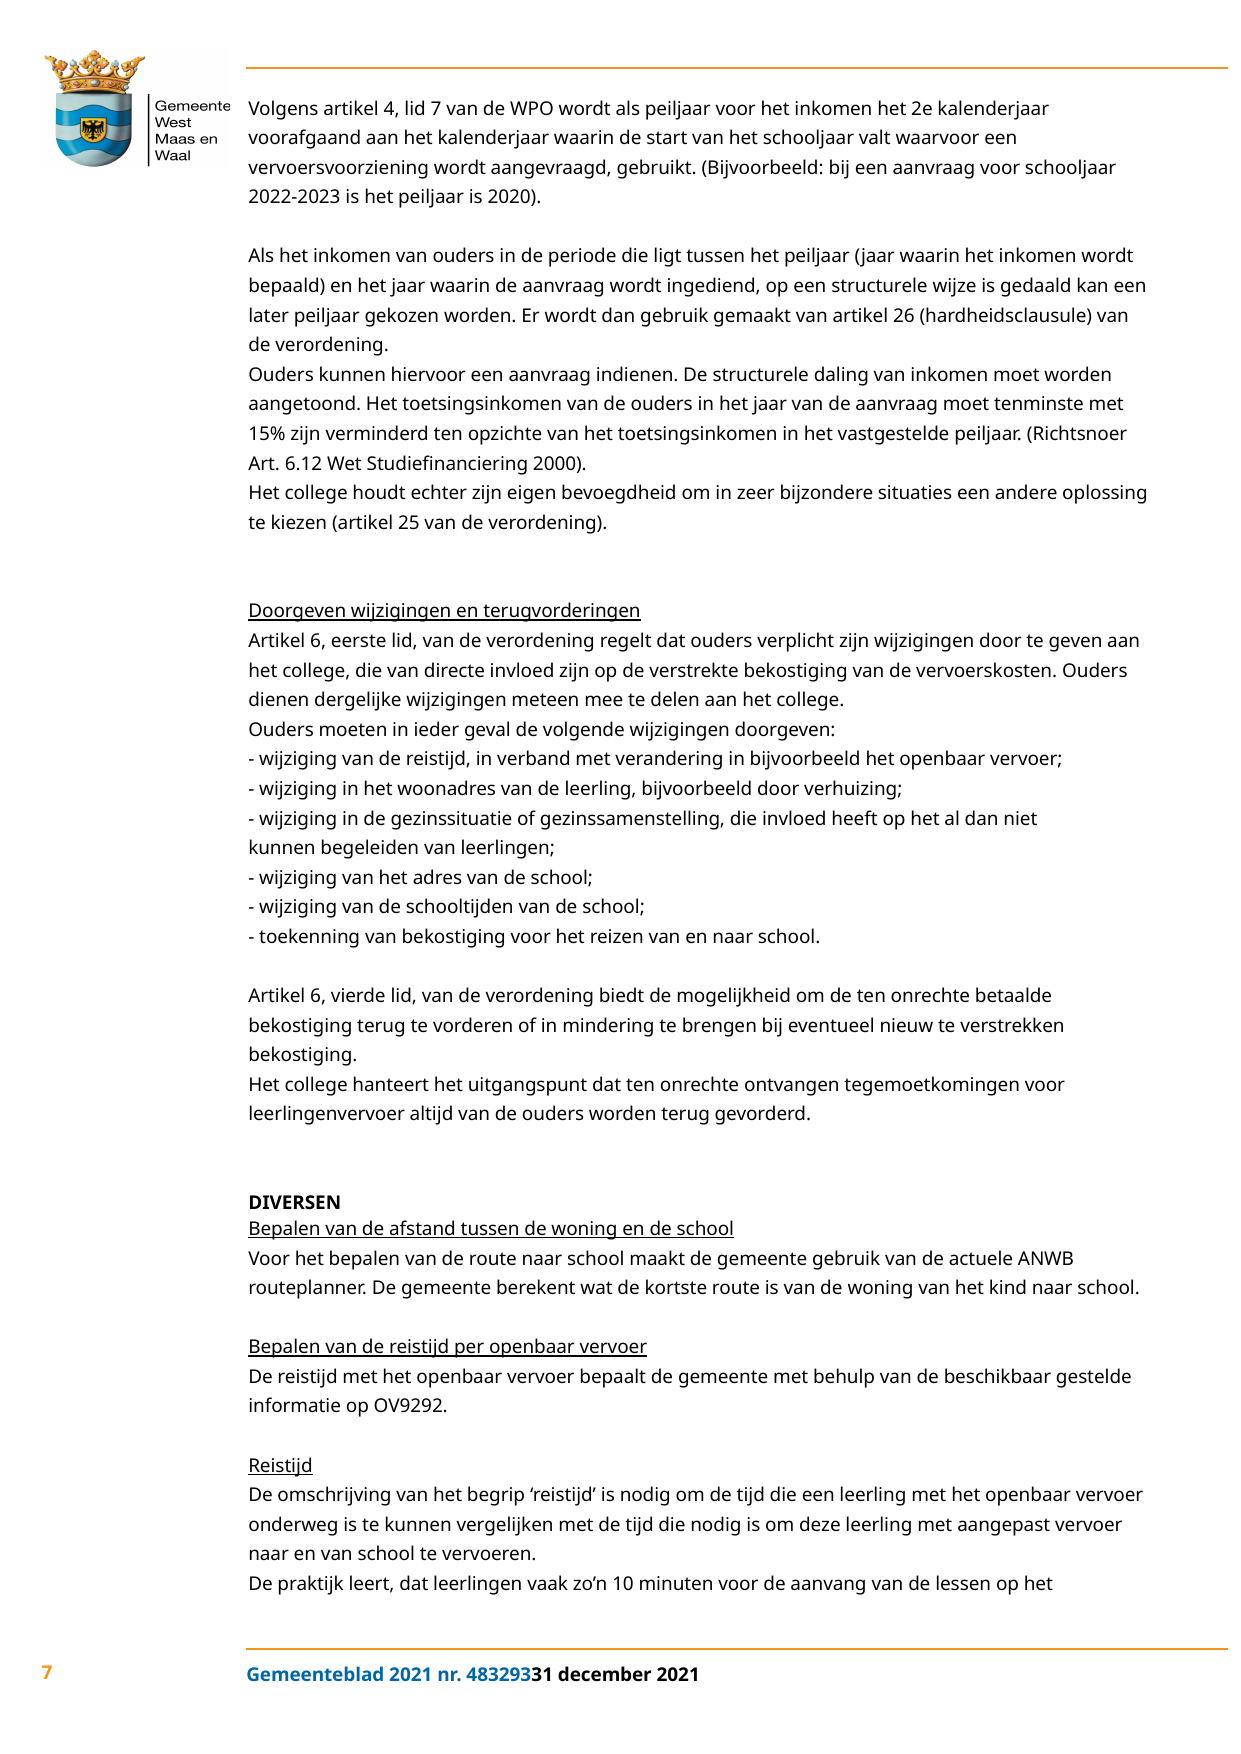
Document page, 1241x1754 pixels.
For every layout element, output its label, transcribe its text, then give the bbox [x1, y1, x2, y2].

text - toekenning van bekostiging voor het reizen van en naar school. [248, 923, 1152, 949]
text De omschrijving van het begrip ‘reistijd’ is nodig om de tijd die een leerling met het openbaar vervoer onderweg is te kunnen vergelijken met de tijd die nodig is om deze leerling met aangepast vervoer naar en van school te vervoeren. [248, 1481, 1152, 1566]
text DIVERSEN [248, 1189, 1152, 1215]
text Bepalen van de reistijd per openbaar vervoer [248, 1333, 1152, 1359]
text De praktijk leert, dat leerlingen vaak zo’n 10 minuten voor de aanvang van de lessen op het [248, 1570, 1152, 1596]
text Ouders kunnen hiervoor een aanvraag indienen. De structurele daling van inkomen moet worden aangetoond. Het toetsingsinkomen van de ouders in het jaar van de aanvraag moet tenminste met 15% zijn verminderd ten opzichte van het toetsingsinkomen in het vastgestelde peiljaar. (Richtsnoer Art. 6.12 Wet Studiefinanciering 2000). [248, 361, 1152, 476]
text Reistijd [248, 1452, 1152, 1477]
picture [41, 47, 231, 172]
text - wijziging van de reistijd, in verband met verandering in bijvoorbeeld het openbaar vervoer; [248, 746, 1152, 771]
text Volgens artikel 4, lid 7 van de WPO wordt als peiljaar voor het inkomen het 2e kalenderjaar voorafgaand aan het kalenderjaar waarin de start van het schooljaar valt waarvoor een vervoersvoorziening wordt aangevraagd, gebruikt. (Bijvoorbeeld: bij een aanvraag voor schooljaar 2022-2023 is het peiljaar is 2020). [248, 95, 1152, 209]
text Voor het bepalen van de route naar school maakt de gemeente gebruik van de actuele ANWB routeplanner. De gemeente berekent wat de kortste route is van de woning van het kind naar school. [248, 1245, 1152, 1300]
text Bepalen van de afstand tussen de woning en de school [248, 1215, 1152, 1241]
text - wijziging van de schooltijden van de school; [248, 893, 1152, 919]
text - wijziging van het adres van de school; [248, 864, 1152, 890]
text Artikel 6, eerste lid, van de verordening regelt dat ouders verplicht zijn wijzigingen door te geven aan het college, die van directe invloed zijn op de verstrekte bekostiging van de vervoerskosten. Ouders dienen dergelijke wijzigingen meteen mee te delen aan het college. [248, 627, 1152, 712]
text Artikel 6, vierde lid, van de verordening biedt de mogelijkheid om de ten onrechte betaalde bekostiging terug te vorderen of in mindering te brengen bij eventueel nieuw te verstrekken bekostiging. [248, 982, 1152, 1067]
text - wijziging in het woonadres van de leerling, bijvoorbeeld door verhuizing; [248, 775, 1152, 801]
text Het college houdt echter zijn eigen bevoegdheid om in zeer bijzondere situaties een andere oplossing te kiezen (artikel 25 van de verordening). [248, 479, 1152, 535]
text Doorgeven wijzigingen en terugvorderingen [248, 598, 1152, 623]
text kunnen begeleiden van leerlingen; [248, 834, 1152, 860]
text Als het inkomen van ouders in de periode die ligt tussen het peiljaar (jaar waarin het inkomen wordt bepaald) en het jaar waarin de aanvraag wordt ingediend, op een structurele wijze is gedaald kan een later peiljaar gekozen worden. Er wordt dan gebruik gemaakt van artikel 26 (hardheidsclausule) van de verordening. [248, 243, 1152, 357]
text - wijziging in de gezinssituatie of gezinssamenstelling, die invloed heeft op het al dan niet [248, 805, 1152, 831]
text Het college hanteert het uitgangspunt dat ten onrechte ontvangen tegemoetkomingen voor leerlingenvervoer altijd van de ouders worden terug gevorderd. [248, 1071, 1152, 1126]
text Ouders moeten in ieder geval de volgende wijzigingen doorgeven: [248, 716, 1152, 742]
text De reistijd met het openbaar vervoer bepaalt de gemeente met behulp van de beschikbaar gestelde informatie op OV9292. [248, 1363, 1152, 1418]
